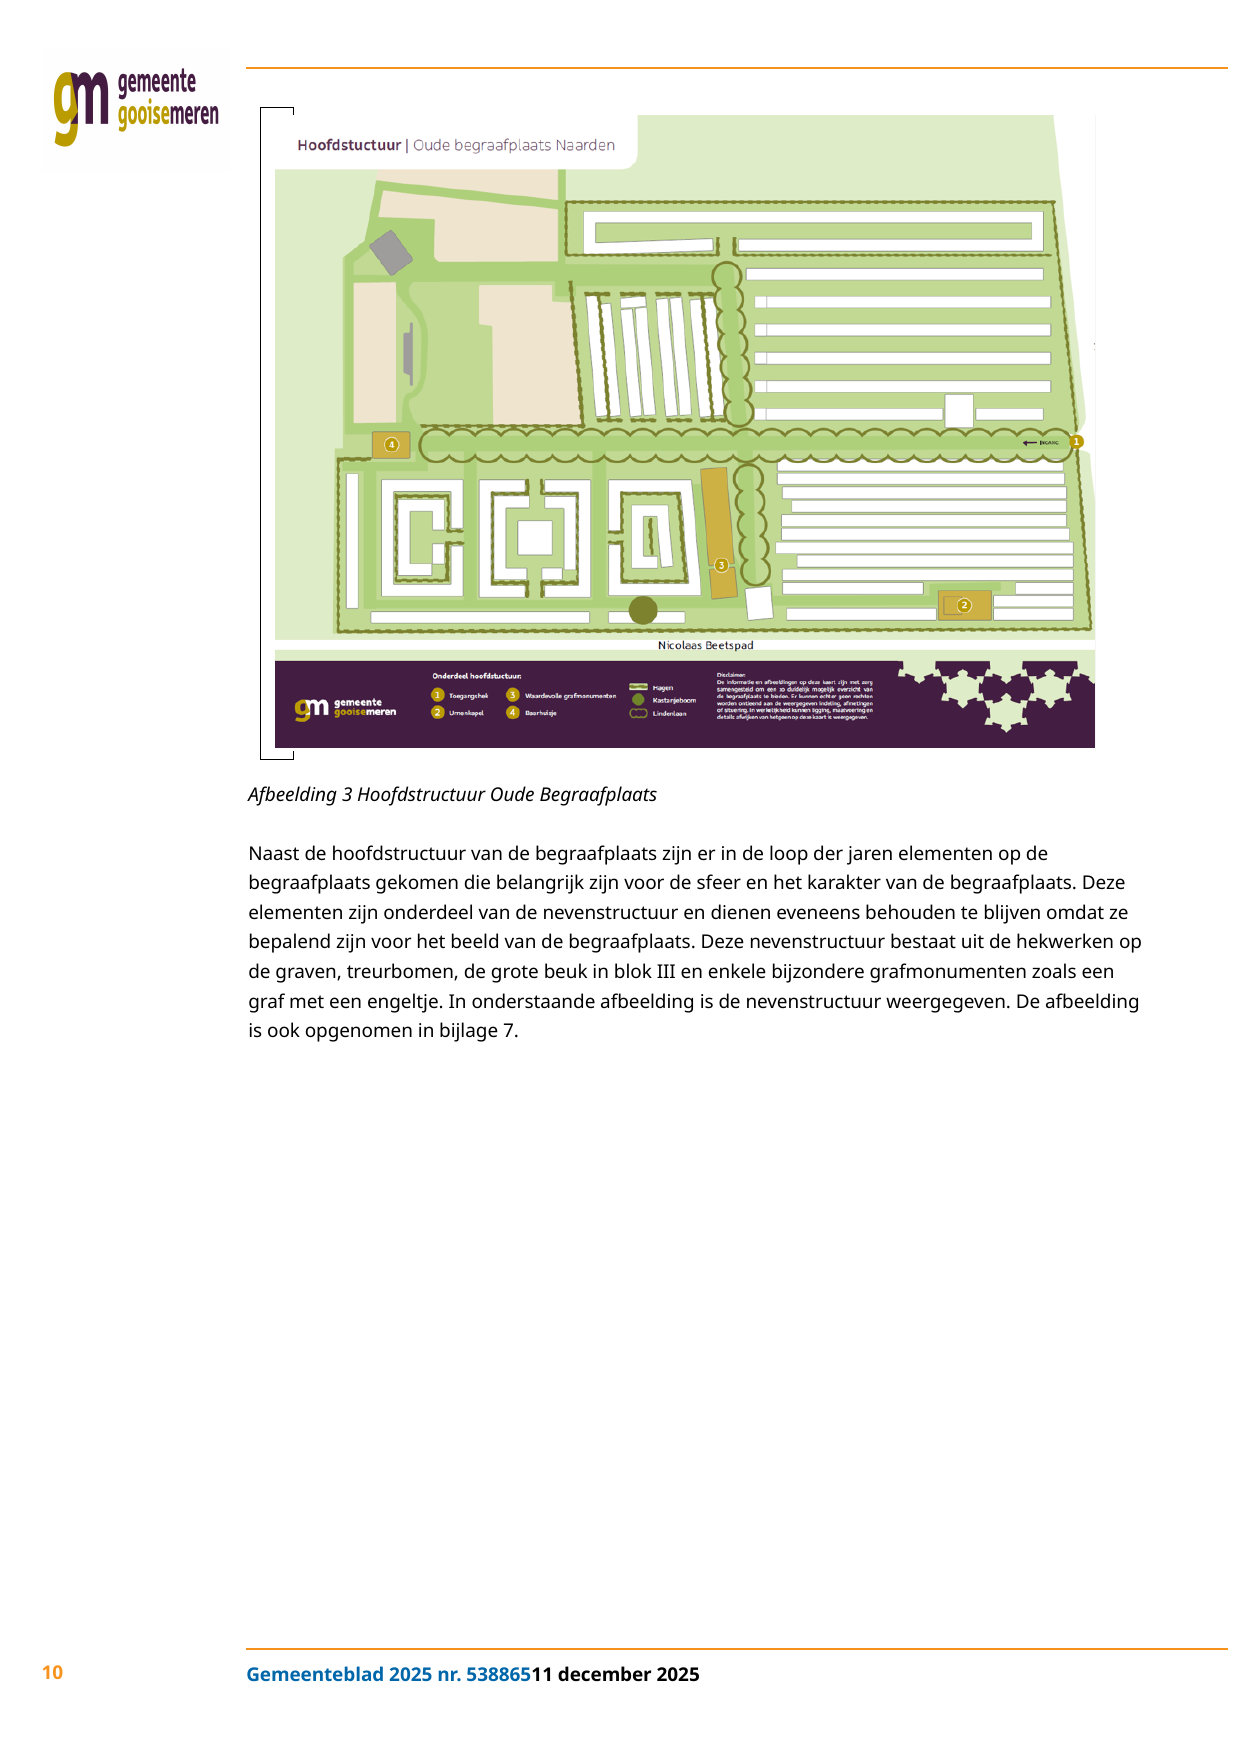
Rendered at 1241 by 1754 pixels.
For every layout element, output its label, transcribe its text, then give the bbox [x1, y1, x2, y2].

text Naast de hoofdstructuur van de begraafplaats zijn er in de loop der jaren elementen op de begraafplaats gekomen die belangrijk zijn voor de sfeer en het karakter van de begraafplaats. Deze elementen zijn onderdeel van de nevenstructuur en dienen eveneens behouden te blijven omdat ze bepalend zijn voor het beeld van de begraafplaats. Deze nevenstructuur bestaat uit de hekwerken op de graven, treurbomen, de grote beuk in blok III en enkele bijzondere grafmonumenten zoals een graf met een engeltje. In onderstaande afbeelding is de nevenstructuur weergegeven. De afbeelding is ook opgenomen in bijlage 7. [248, 840, 1152, 1043]
picture [268, 115, 1096, 751]
picture [41, 47, 231, 172]
text Afbeelding 3 Hoofdstructuur Oude Begraafplaats [248, 781, 1152, 806]
